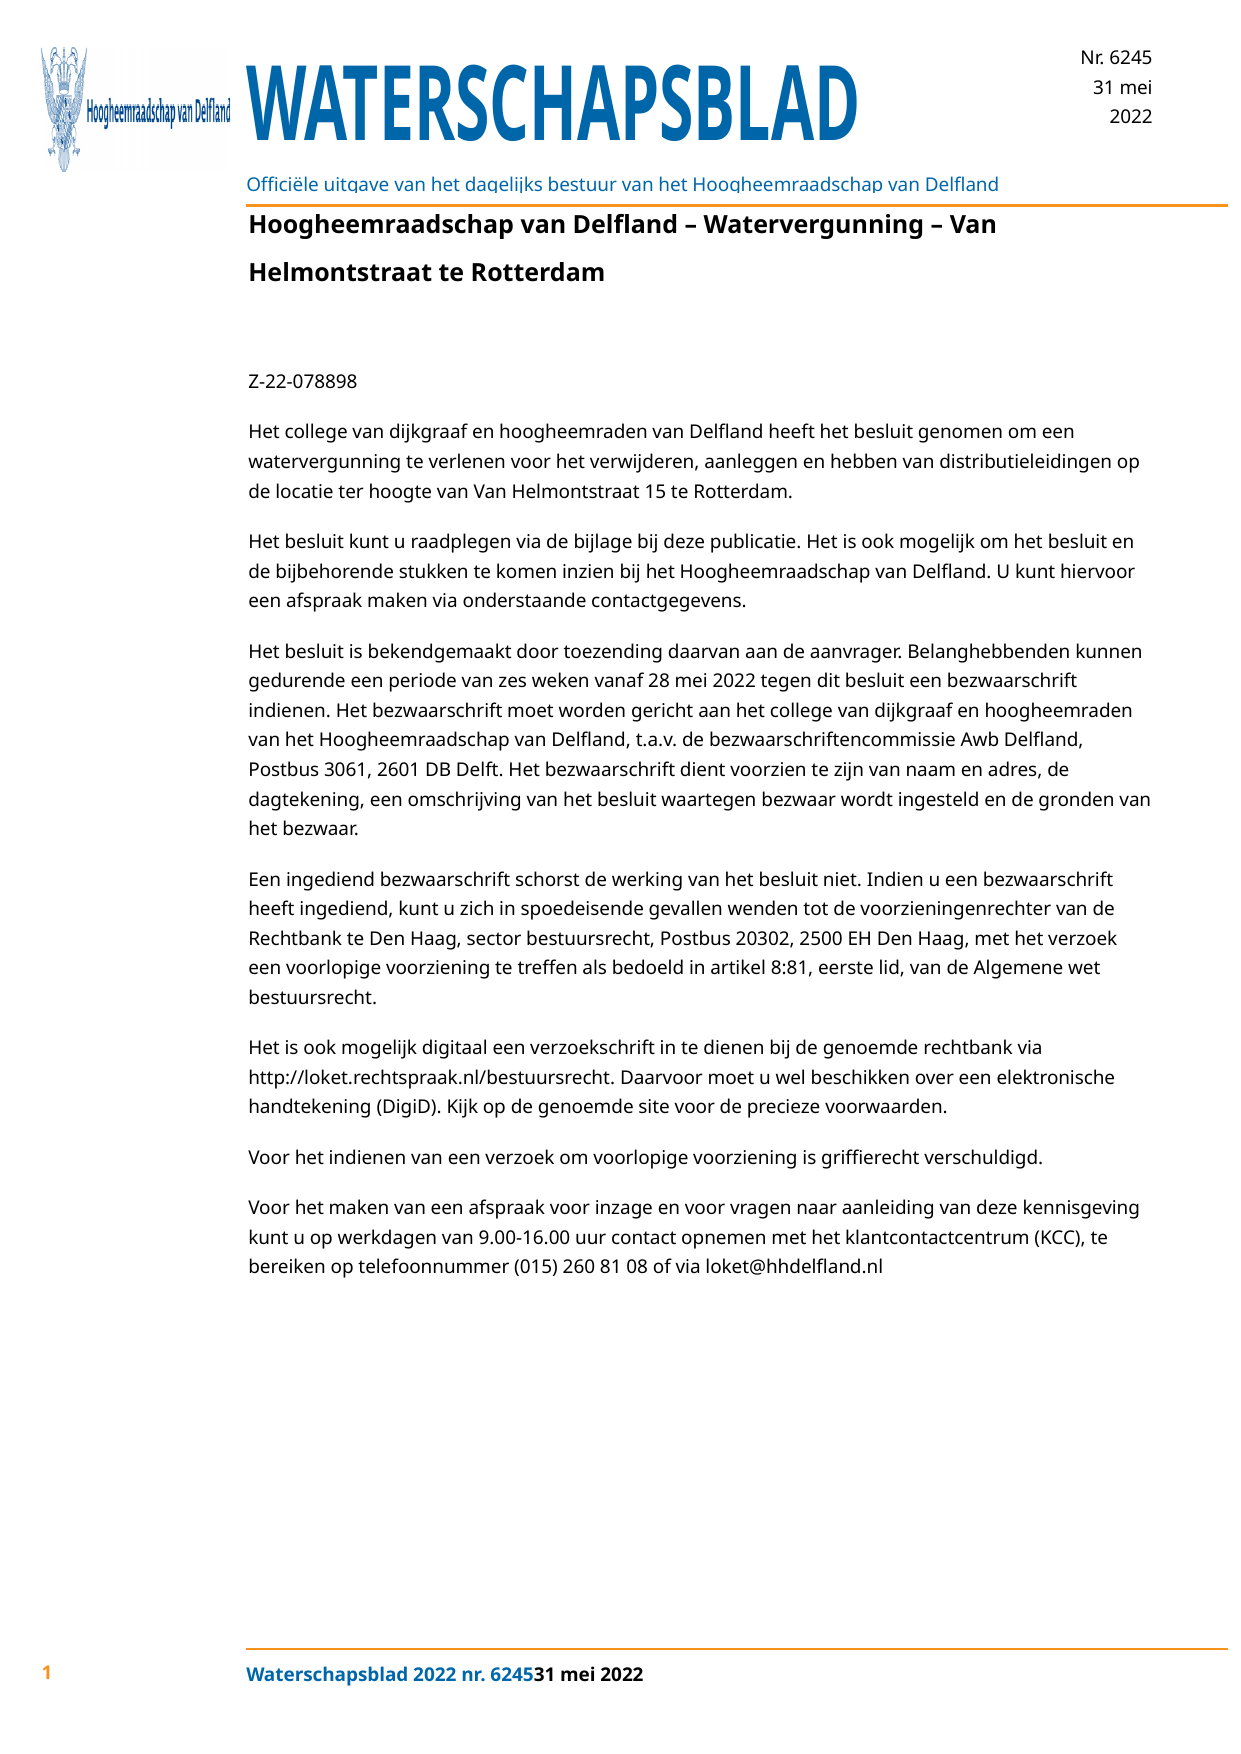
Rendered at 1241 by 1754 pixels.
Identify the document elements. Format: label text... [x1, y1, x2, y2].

picture [41, 47, 231, 172]
text Voor het indienen van een verzoek om voorlopige voorziening is griffierecht verschuldigd. [248, 1144, 1152, 1170]
text Het besluit kunt u raadplegen via de bijlage bij deze publicatie. Het is ook mogelijk om het besluit en de bijbehorende stukken te komen inzien bij het Hoogheemraadschap van Delfland. U kunt hiervoor een afspraak maken via onderstaande contactgegevens. [248, 528, 1152, 613]
text Het besluit is bekendgemaakt door toezending daarvan aan de aanvrager. Belanghebbenden kunnen gedurende een periode van zes weken vanaf 28 mei 2022 tegen dit besluit een bezwaarschrift indienen. Het bezwaarschrift moet worden gericht aan het college van dijkgraaf en hoogheemraden van het Hoogheemraadschap van Delfland, t.a.v. de bezwaarschriftencommissie Awb Delfland, Postbus 3061, 2601 DB Delft. Het bezwaarschrift dient voorzien te zijn van naam en adres, de dagtekening, een omschrijving van het besluit waartegen bezwaar wordt ingesteld en de gronden van het bezwaar. [248, 638, 1152, 841]
text Het is ook mogelijk digitaal een verzoekschrift in te dienen bij de genoemde rechtbank via http://loket.rechtspraak.nl/bestuursrecht. Daarvoor moet u wel beschikken over een elektronische handtekening (DigiD). Kijk op de genoemde site voor de precieze voorwaarden. [248, 1034, 1152, 1119]
text Een ingediend bezwaarschrift schorst de werking van het besluit niet. Indien u een bezwaarschrift heeft ingediend, kunt u zich in spoedeisende gevallen wenden tot de voorzieningenrechter van de Rechtbank te Den Haag, sector bestuursrecht, Postbus 20302, 2500 EH Den Haag, met het verzoek een voorlopige voorziening te treffen als bedoeld in artikel 8:81, eerste lid, van de Algemene wet bestuursrecht. [248, 866, 1152, 1010]
text Voor het maken van een afspraak voor inzage en voor vragen naar aanleiding van deze kennisgeving kunt u op werkdagen van 9.00-16.00 uur contact opnemen met het klantcontactcentrum (KCC), te bereiken op telefoonnummer (015) 260 81 08 of via loket@hhdelfland.nl [248, 1194, 1152, 1279]
text Hoogheemraadschap van Delfland – Watervergunning – Van Helmontstraat te Rotterdam [248, 207, 1152, 288]
text Z-22-078898 [248, 368, 1152, 394]
text Het college van dijkgraaf en hoogheemraden van Delfland heeft het besluit genomen om een watervergunning te verlenen voor het verwijderen, aanleggen en hebben van distributieleidingen op de locatie ter hoogte van Van Helmontstraat 15 te Rotterdam. [248, 419, 1152, 504]
